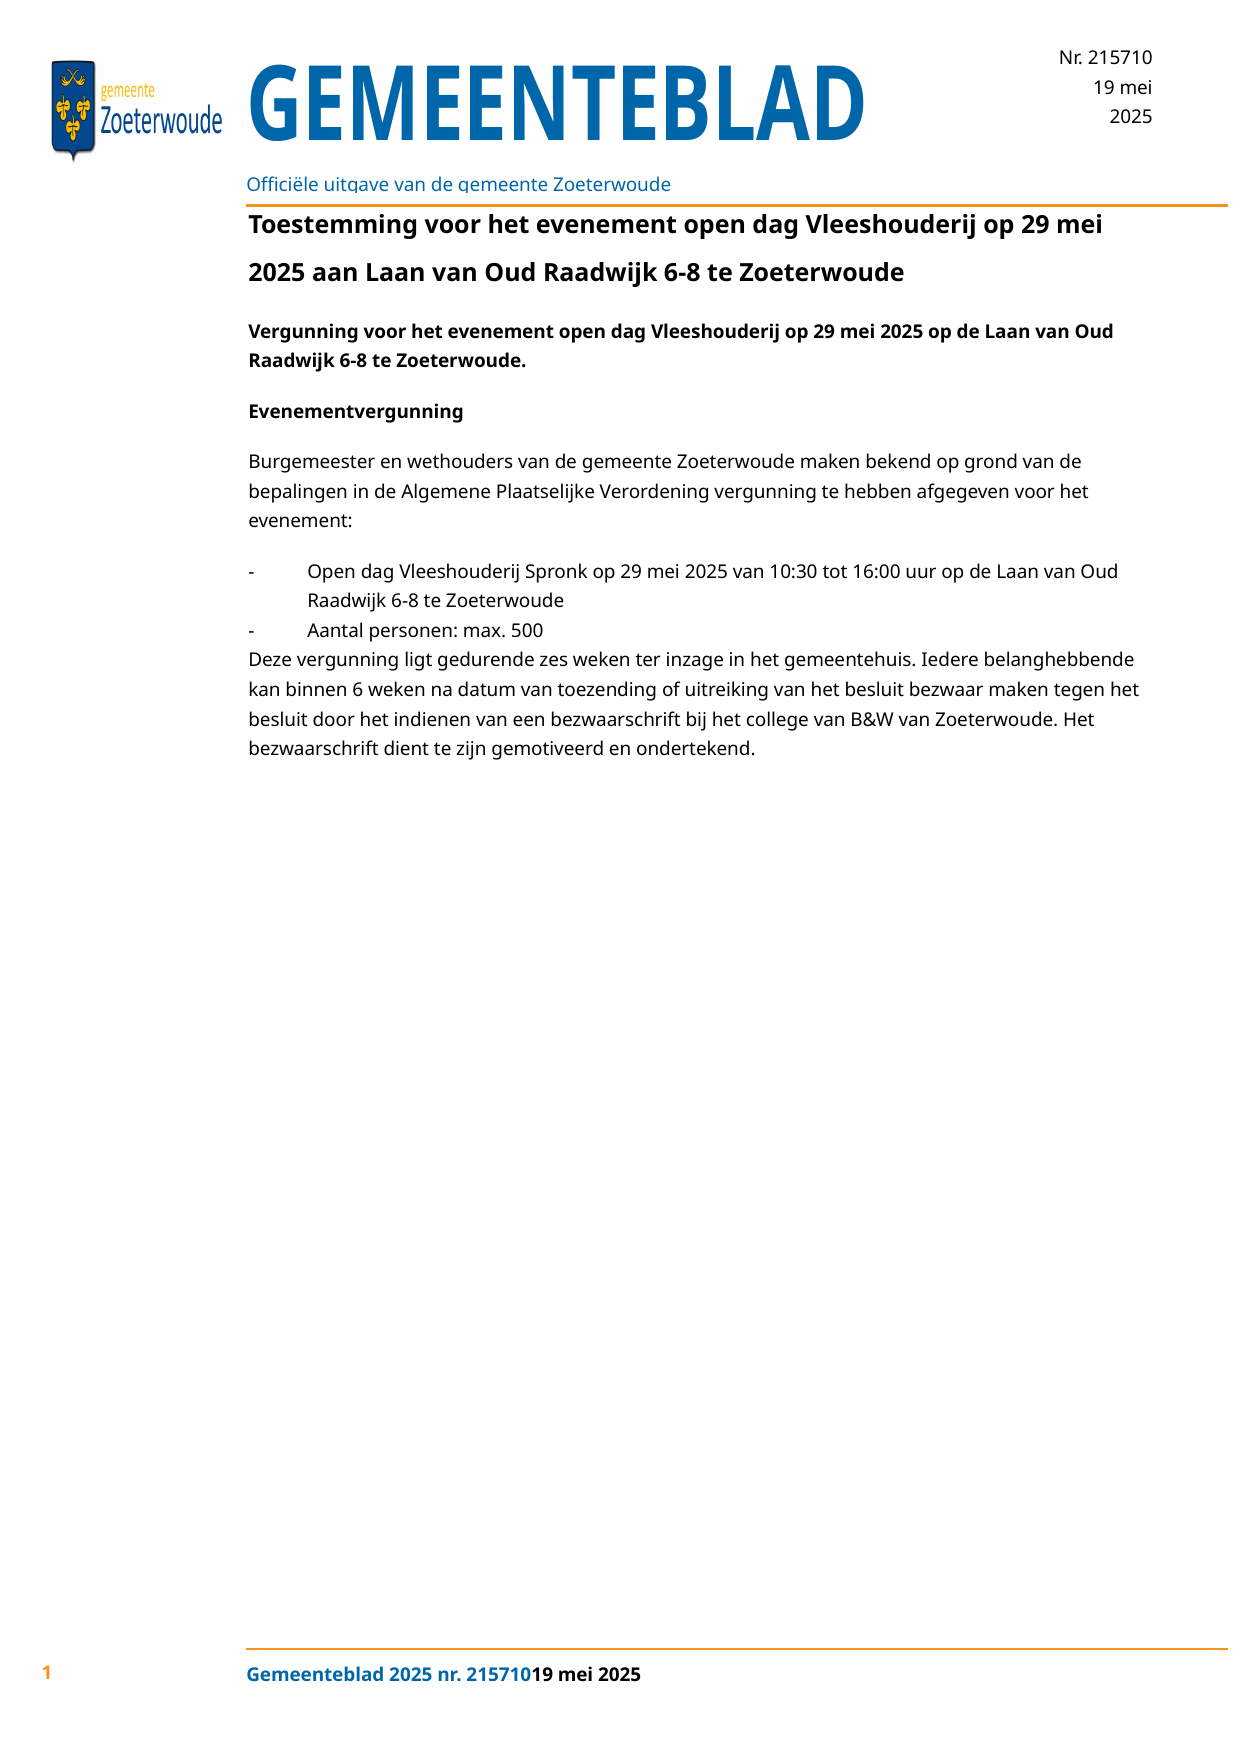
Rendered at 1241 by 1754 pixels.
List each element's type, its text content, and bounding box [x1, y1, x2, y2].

text Vergunning voor het evenement open dag Vleeshouderij op 29 mei 2025 op de Laan van Oud Raadwijk 6-8 te Zoeterwoude. [248, 318, 1152, 373]
text Burgemeester en wethouders van de gemeente Zoeterwoude maken bekend op grond van de bepalingen in de Algemene Plaatselijke Verordening vergunning te hebben afgegeven voor het evenement: [248, 448, 1152, 533]
picture [41, 47, 231, 172]
list Aantal personen: max. 500 [248, 617, 1152, 643]
text Deze vergunning ligt gedurende zes weken ter inzage in het gemeentehuis. Iedere belanghebbende kan binnen 6 weken na datum van toezending of uitreiking van het besluit bezwaar maken tegen het besluit door het indienen van een bezwaarschrift bij het college van B&W van Zoeterwoude. Het bezwaarschrift dient te zijn gemotiveerd en ondertekend. [248, 647, 1152, 761]
list Open dag Vleeshouderij Spronk op 29 mei 2025 van 10:30 tot 16:00 uur op de Laan van Oud Raadwijk 6-8 te Zoeterwoude [248, 558, 1152, 613]
text Toestemming voor het evenement open dag Vleeshouderij op 29 mei 2025 aan Laan van Oud Raadwijk 6-8 te Zoeterwoude [248, 207, 1152, 288]
text Evenementvergunning [248, 398, 1152, 424]
